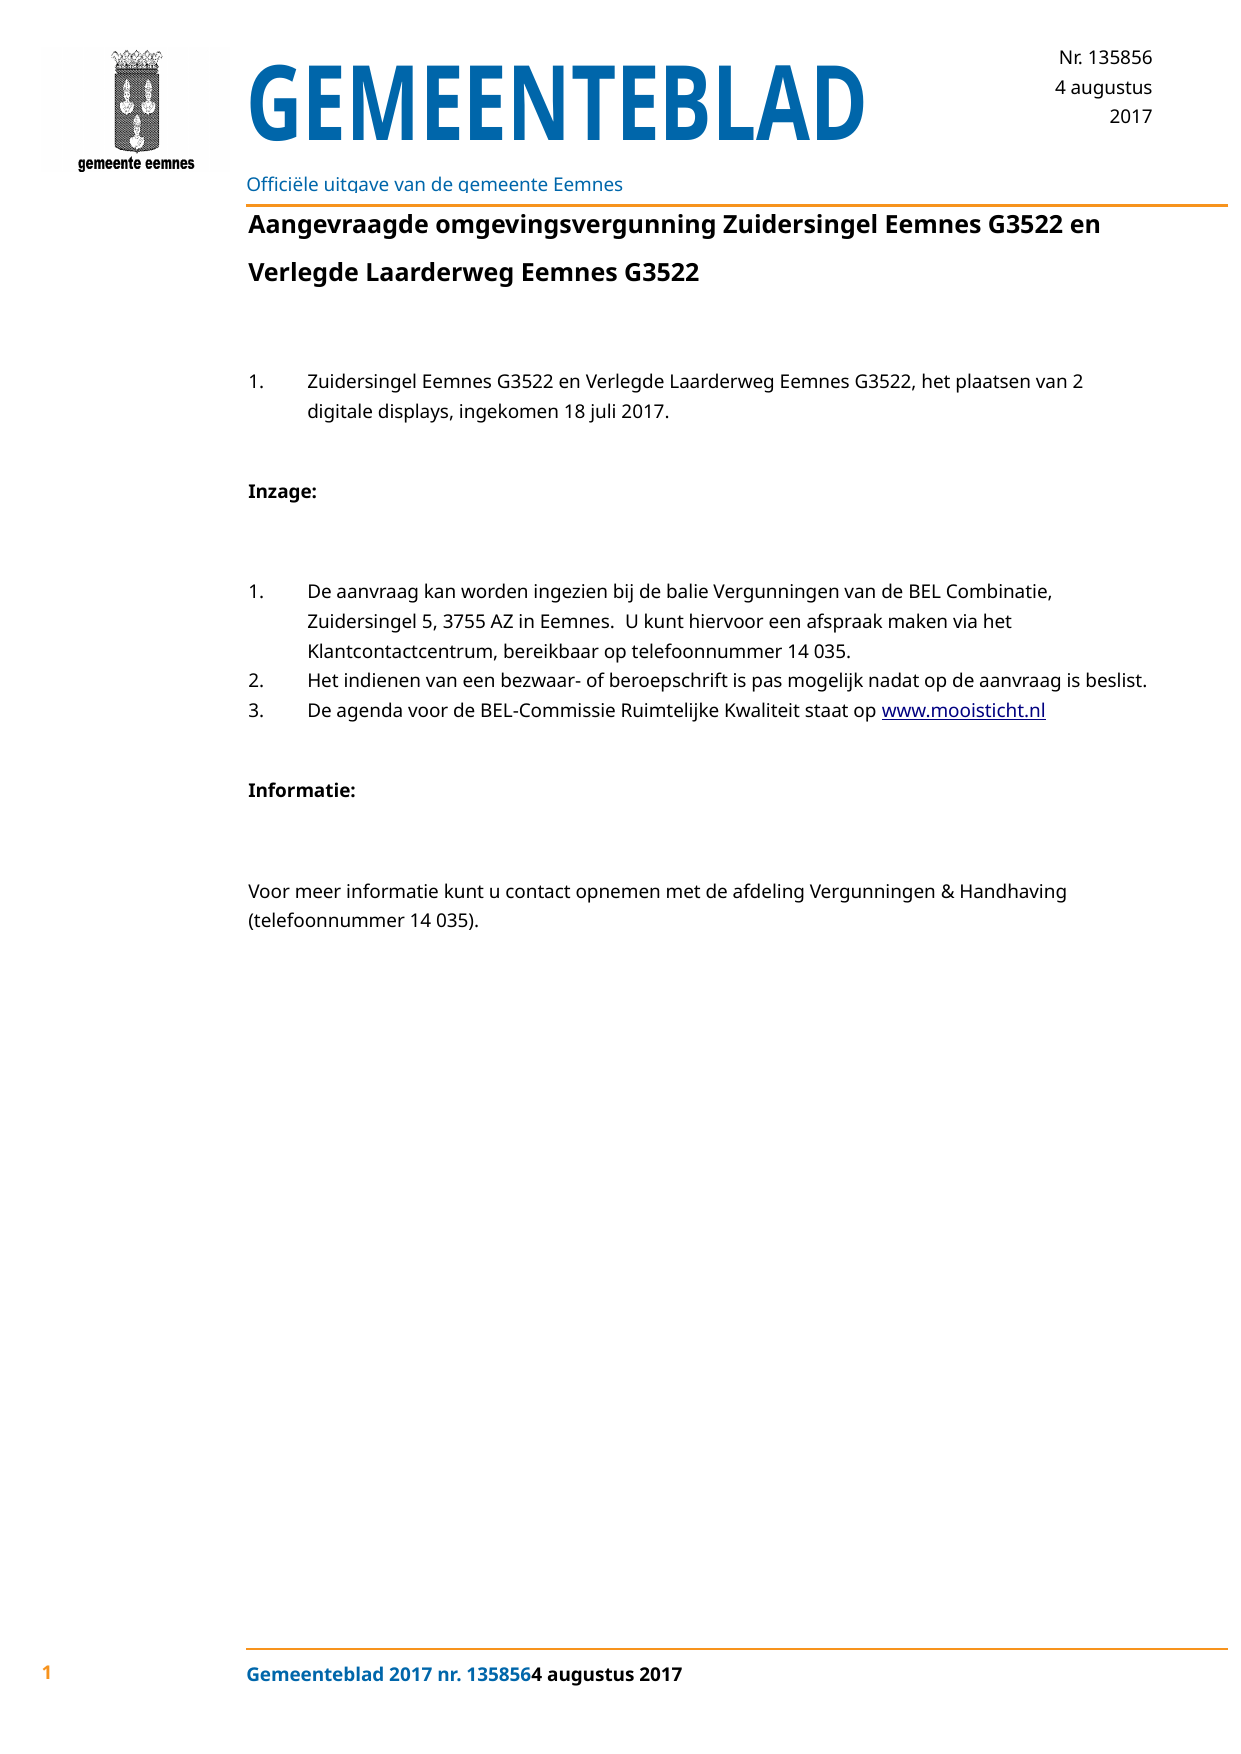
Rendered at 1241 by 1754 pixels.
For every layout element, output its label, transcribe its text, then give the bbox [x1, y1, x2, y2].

picture [41, 47, 231, 172]
text Informatie: [248, 777, 1152, 803]
list De aanvraag kan worden ingezien bij de balie Vergunningen van de BEL Combinatie, Zuidersingel 5, 3755 AZ in Eemnes. U kunt hiervoor een afspraak maken via het Klantcontactcentrum, bereikbaar op telefoonnummer 14 035. [248, 579, 1152, 664]
text Voor meer informatie kunt u contact opnemen met de afdeling Vergunningen & Handhaving (telefoonnummer 14 035). [248, 878, 1152, 933]
text Aangevraagde omgevingsvergunning Zuidersingel Eemnes G3522 en Verlegde Laarderweg Eemnes G3522 [248, 207, 1152, 288]
list Het indienen van een bezwaar- of beroepschrift is pas mogelijk nadat op de aanvraag is beslist. [248, 667, 1152, 693]
text Inzage: [248, 478, 1152, 504]
list Zuidersingel Eemnes G3522 en Verlegde Laarderweg Eemnes G3522, het plaatsen van 2 digitale displays, ingekomen 18 juli 2017. [248, 368, 1152, 424]
list De agenda voor de BEL-Commissie Ruimtelijke Kwaliteit staat op www.mooisticht.nl [248, 697, 1152, 723]
